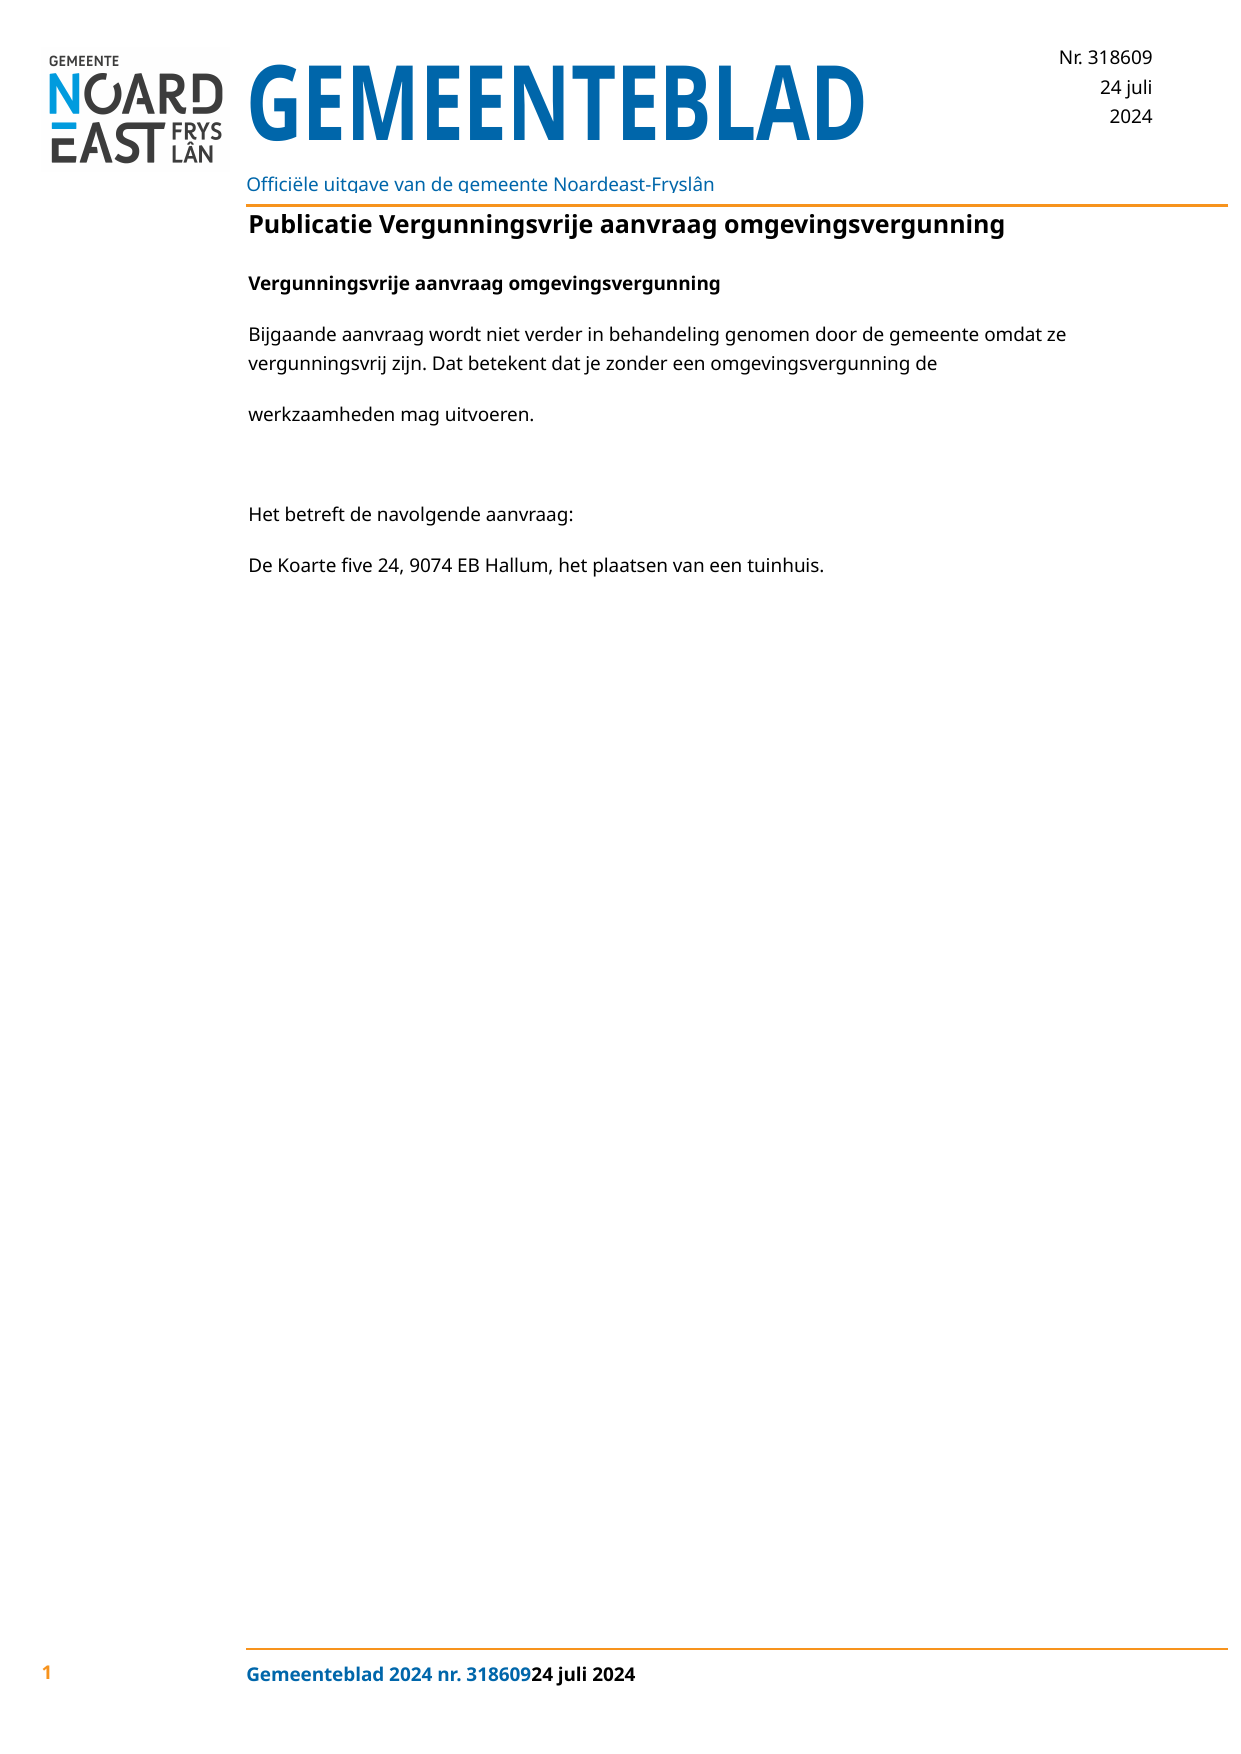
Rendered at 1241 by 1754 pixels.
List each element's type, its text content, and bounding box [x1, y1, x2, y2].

text Publicatie Vergunningsvrije aanvraag omgevingsvergunning [248, 207, 1152, 241]
picture [41, 47, 231, 172]
text werkzaamheden mag uitvoeren. [248, 401, 1152, 426]
text Vergunningsvrije aanvraag omgevingsvergunning [248, 270, 1152, 296]
text Bijgaande aanvraag wordt niet verder in behandeling genomen door de gemeente omdat ze vergunningsvrij zijn. Dat betekent dat je zonder een omgevingsvergunning de [248, 321, 1152, 376]
text Het betreft de navolgende aanvraag: [248, 502, 1152, 527]
text De Koarte five 24, 9074 EB Hallum, het plaatsen van een tuinhuis. [248, 552, 1152, 578]
